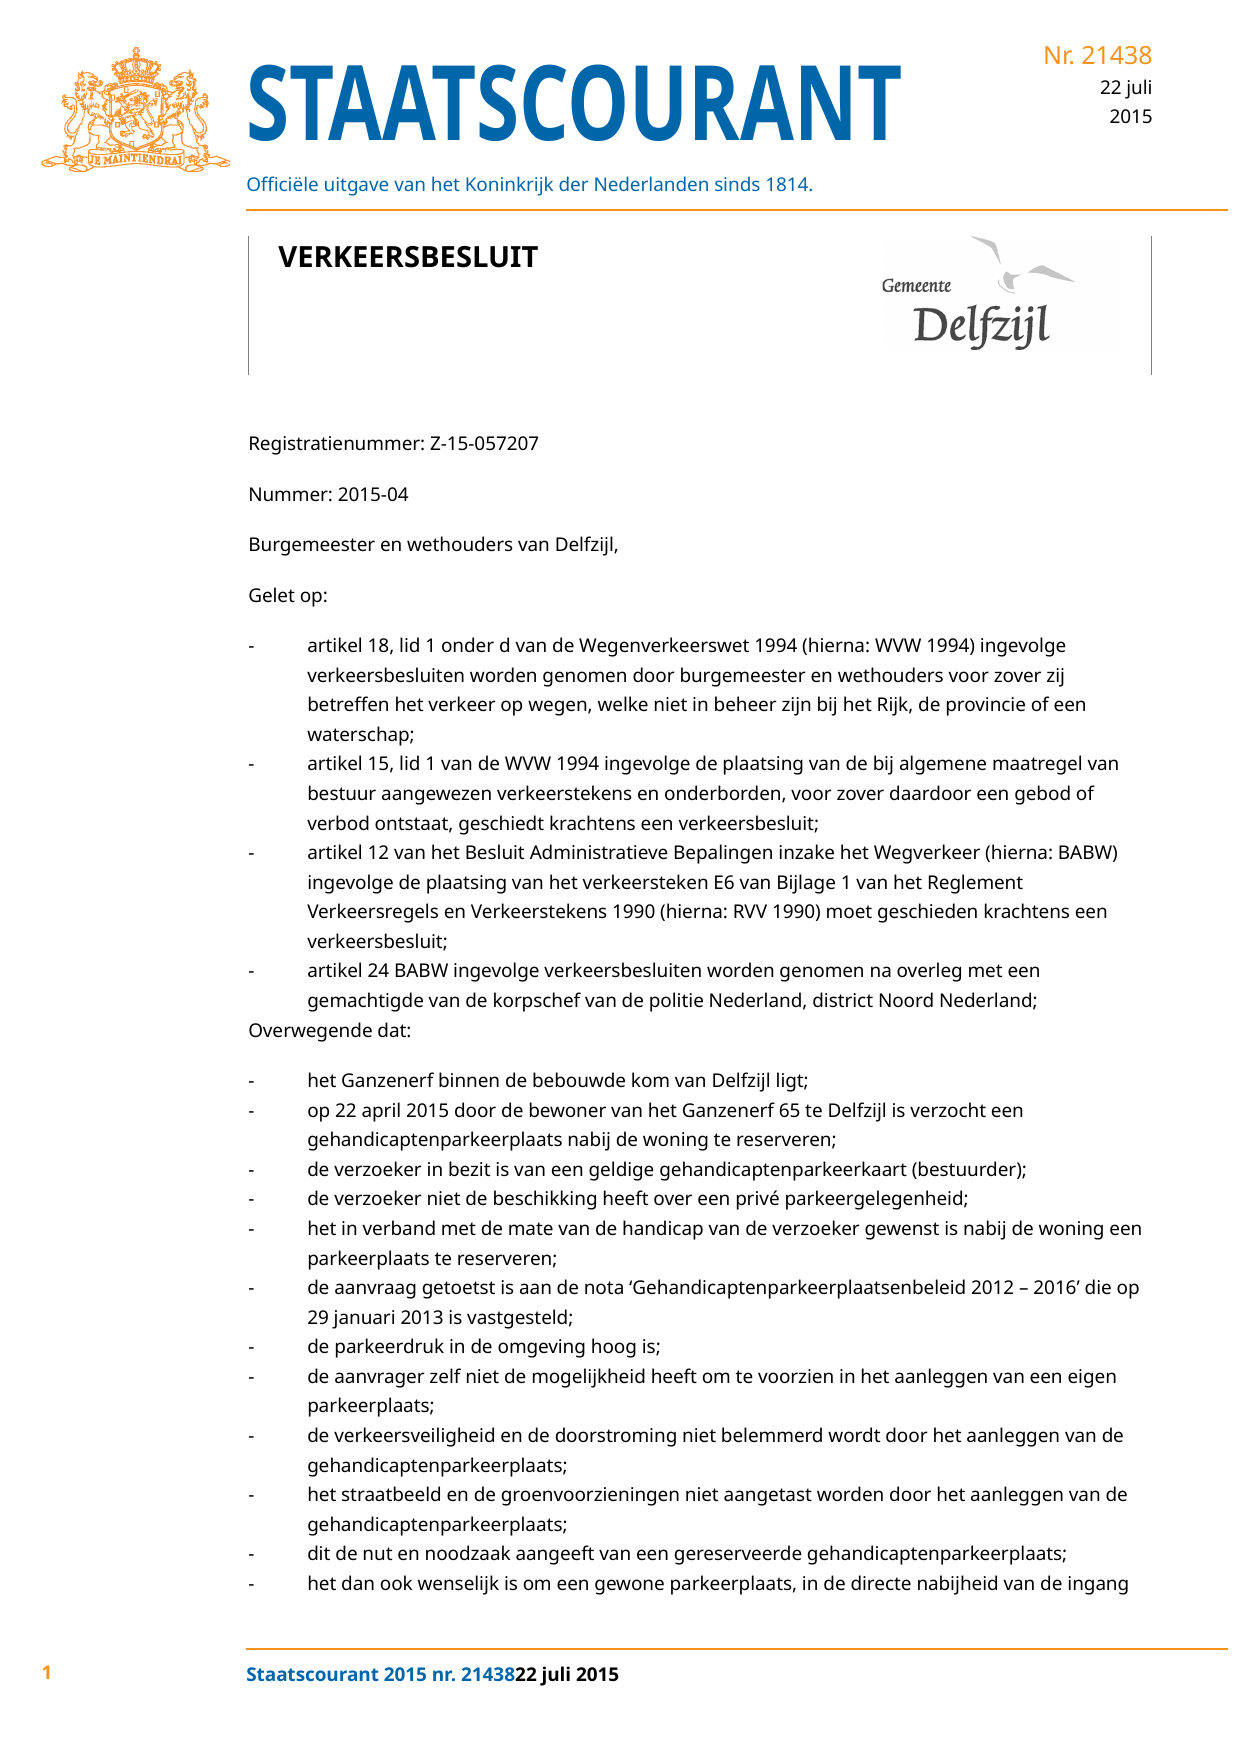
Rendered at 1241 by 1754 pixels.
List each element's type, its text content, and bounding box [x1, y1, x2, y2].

list dit de nut en noodzaak aangeeft van een gereserveerde gehandicaptenparkeerplaats; [248, 1541, 1152, 1566]
list artikel 12 van het Besluit Administratieve Bepalingen inzake het Wegverkeer (hierna: BABW) ingevolge de plaatsing van het verkeersteken E6 van Bijlage 1 van het Reglement Verkeersregels en Verkeerstekens 1990 (hierna: RVV 1990) moet geschieden krachtens een verkeersbesluit; [248, 839, 1152, 954]
text Burgemeester en wethouders van Delfzijl, [248, 531, 1152, 557]
text Overwegende dat: [248, 1017, 1152, 1043]
list de aanvraag getoetst is aan de nota ‘Gehandicaptenparkeerplaatsenbeleid 2012 – 2016’ die op 29 januari 2013 is vastgesteld; [248, 1274, 1152, 1330]
list op 22 april 2015 door de bewoner van het Ganzenerf 65 te Delfzijl is verzocht een gehandicaptenparkeerplaats nabij de woning te reserveren; [248, 1097, 1152, 1152]
list artikel 15, lid 1 van de WVW 1994 ingevolge de plaatsing van de bij algemene maatregel van bestuur aangewezen verkeerstekens en onderborden, voor zover daardoor een gebod of verbod ontstaat, geschiedt krachtens een verkeersbesluit; [248, 751, 1152, 836]
picture [41, 47, 231, 172]
list het straatbeeld en de groenvoorzieningen niet aangetast worden door het aanleggen van de gehandicaptenparkeerplaats; [248, 1481, 1152, 1537]
list de verkeersveiligheid en de doorstroming niet belemmerd wordt door het aanleggen van de gehandicaptenparkeerplaats; [248, 1422, 1152, 1478]
text Registratienummer: Z-15-057207 [248, 431, 1152, 456]
list de verzoeker in bezit is van een geldige gehandicaptenparkeerkaart (bestuurder); [248, 1156, 1152, 1182]
list het dan ook wenselijk is om een gewone parkeerplaats, in de directe nabijheid van de ingang [248, 1570, 1152, 1596]
list de aanvrager zelf niet de mogelijkheid heeft om te voorzien in het aanleggen van een eigen parkeerplaats; [248, 1363, 1152, 1418]
text Nummer: 2015-04 [248, 481, 1152, 507]
text Gelet op: [248, 582, 1152, 608]
list het in verband met de mate van de handicap van de verzoeker gewenst is nabij de woning een parkeerplaats te reserveren; [248, 1215, 1152, 1271]
table_header VERKEERSBESLUIT [249, 236, 850, 375]
list de parkeerdruk in de omgeving hoog is; [248, 1333, 1152, 1359]
list artikel 18, lid 1 onder d van de Wegenverkeerswet 1994 (hierna: WVW 1994) ingevolge verkeersbesluiten worden genomen door burgemeester en wethouders voor zover zij betreffen het verkeer op wegen, welke niet in beheer zijn bij het Rijk, de provincie of een waterschap; [248, 632, 1152, 747]
list het Ganzenerf binnen de bebouwde kom van Delfzijl ligt; [248, 1067, 1152, 1093]
picture [882, 236, 1119, 350]
table_header [850, 236, 1151, 375]
list artikel 24 BABW ingevolge verkeersbesluiten worden genomen na overleg met een gemachtigde van de korpschef van de politie Nederland, district Noord Nederland; [248, 958, 1152, 1013]
list de verzoeker niet de beschikking heeft over een privé parkeergelegenheid; [248, 1186, 1152, 1211]
